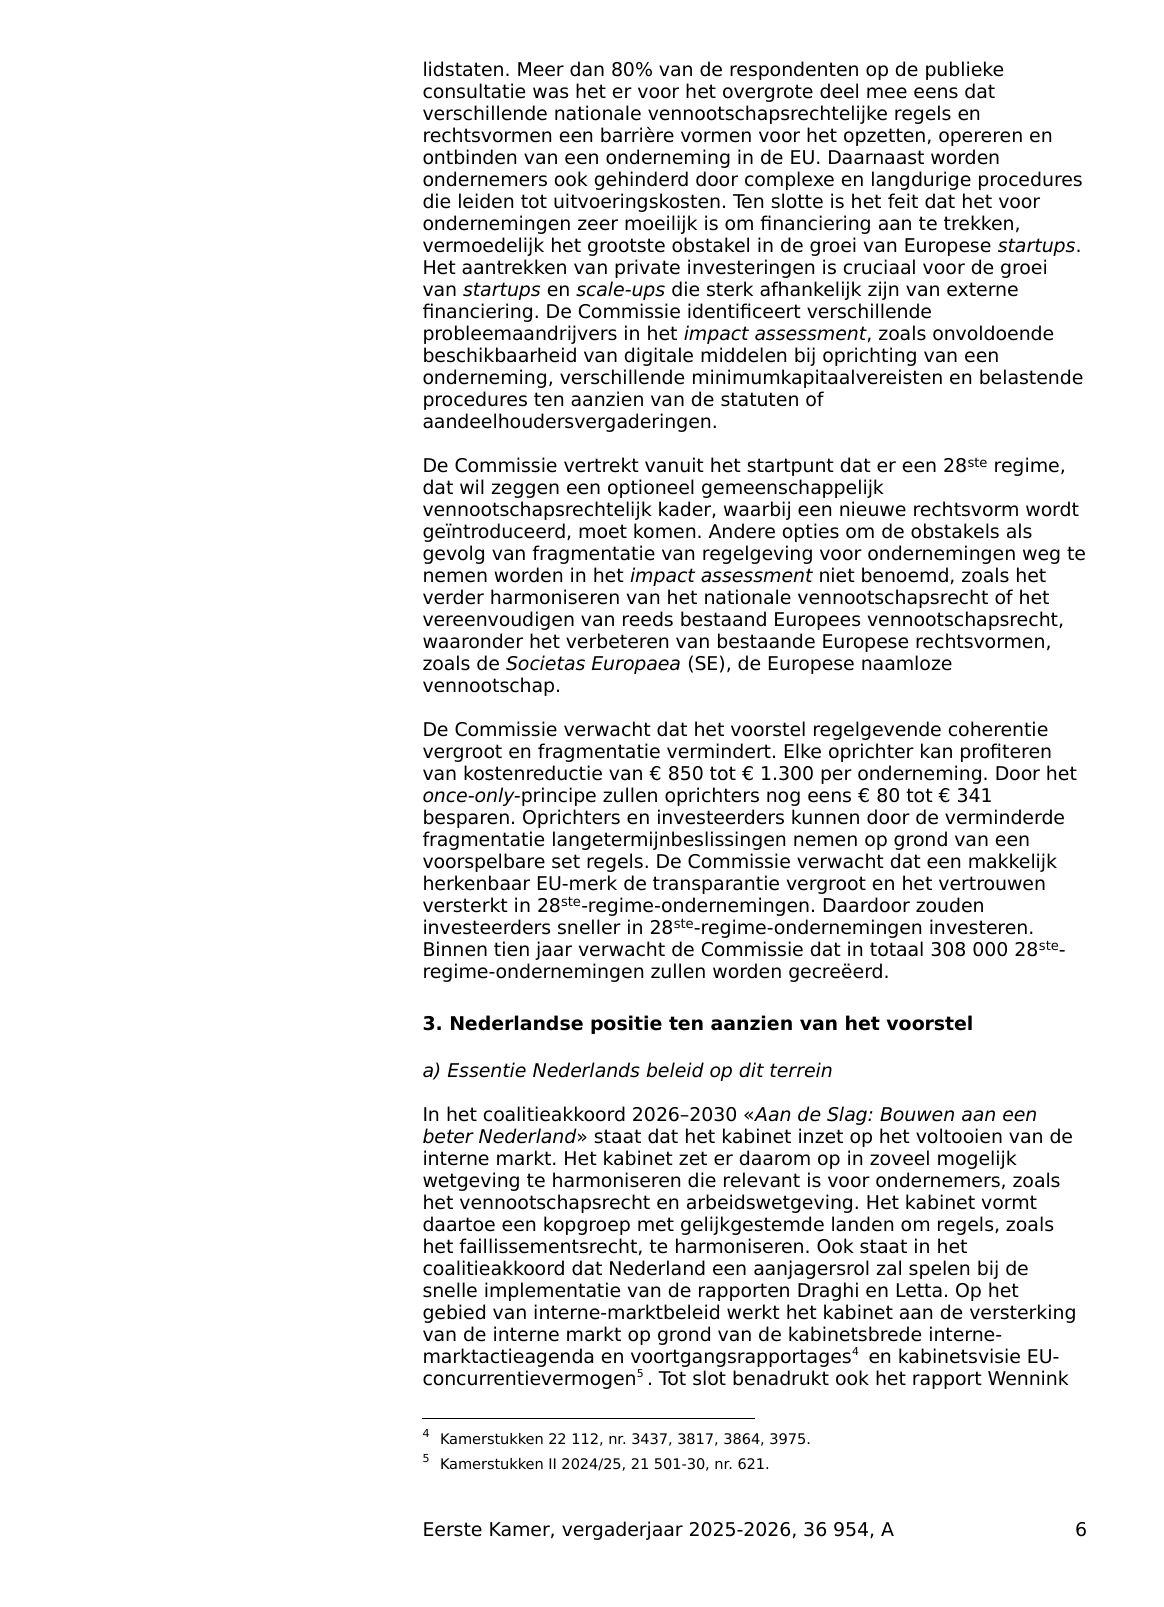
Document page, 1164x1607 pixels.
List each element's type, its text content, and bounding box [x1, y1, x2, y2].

text De Commissie verwacht dat het voorstel regelgevende coherentie vergroot en fragmentatie vermindert. Elke oprichter kan profiteren van kostenreductie van € 850 tot € 1.300 per onderneming. Door het once-only-principe zullen oprichters nog eens € 80 tot € 341 besparen. Oprichters en investeerders kunnen door de verminderde fragmentatie langetermijnbeslissingen nemen op grond van een voorspelbare set regels. De Commissie verwacht dat een makkelijk herkenbaar EU-merk de transparantie vergroot en het vertrouwen versterkt in 28ste-regime-ondernemingen. Daardoor zouden investeerders sneller in 28ste-regime-ondernemingen investeren. Binnen tien jaar verwacht de Commissie dat in totaal 308 000 28ste-regime-ondernemingen zullen worden gecreëerd. [422, 719, 1087, 983]
text lidstaten. Meer dan 80% van de respondenten op de publieke consultatie was het er voor het overgrote deel mee eens dat verschillende nationale vennootschapsrechtelijke regels en rechtsvormen een barrière vormen voor het opzetten, opereren en ontbinden van een onderneming in de EU. Daarnaast worden ondernemers ook gehinderd door complexe en langdurige procedures die leiden tot uitvoeringskosten. Ten slotte is het feit dat het voor ondernemingen zeer moeilijk is om financiering aan te trekken, vermoedelijk het grootste obstakel in de groei van Europese startups. Het aantrekken van private investeringen is cruciaal voor de groei van startups en scale-ups die sterk afhankelijk zijn van externe financiering. De Commissie identificeert verschillende probleemaandrijvers in het impact assessment, zoals onvoldoende beschikbaarheid van digitale middelen bij oprichting van een onderneming, verschillende minimumkapitaalvereisten en belastende procedures ten aanzien van de statuten of aandeelhoudersvergaderingen. [422, 59, 1087, 433]
text In het coalitieakkoord 2026–2030 «Aan de Slag: Bouwen aan een beter Nederland» staat dat het kabinet inzet op het voltooien van de interne markt. Het kabinet zet er daarom op in zoveel mogelijk wetgeving te harmoniseren die relevant is voor ondernemers, zoals het vennootschapsrecht en arbeidswetgeving. Het kabinet vormt daartoe een kopgroep met gelijkgestemde landen om regels, zoals het faillissementsrecht, te harmoniseren. Ook staat in het coalitieakkoord dat Nederland een aanjagersrol zal spelen bij de snelle implementatie van de rapporten Draghi en Letta. Op het gebied van interne-marktbeleid werkt het kabinet aan de versterking van de interne markt op grond van de kabinetsbrede interne-marktactieagenda en voortgangsrapportages en kabinetsvisie EU-concurrentievermogen. Tot slot benadrukt ook het rapport Wennink [422, 1104, 1087, 1389]
text Kamerstukken 22 112, nr. 3437, 3817, 3864, 3975. [422, 1427, 1087, 1449]
subtitle a) Essentie Nederlands beleid op dit terrein [422, 1059, 1087, 1082]
subtitle 3. Nederlandse positie ten aanzien van het voorstel [422, 1013, 1087, 1034]
text Kamerstukken II 2024/25, 21 501-30, nr. 621. [422, 1452, 1087, 1474]
text De Commissie vertrekt vanuit het startpunt dat er een 28ste regime, dat wil zeggen een optioneel gemeenschappelijk vennootschapsrechtelijk kader, waarbij een nieuwe rechtsvorm wordt geïntroduceerd, moet komen. Andere opties om de obstakels als gevolg van fragmentatie van regelgeving voor ondernemingen weg te nemen worden in het impact assessment niet benoemd, zoals het verder harmoniseren van het nationale vennootschapsrecht of het vereenvoudigen van reeds bestaand Europees vennootschapsrecht, waaronder het verbeteren van bestaande Europese rechtsvormen, zoals de Societas Europaea (SE), de Europese naamloze vennootschap. [422, 455, 1087, 697]
